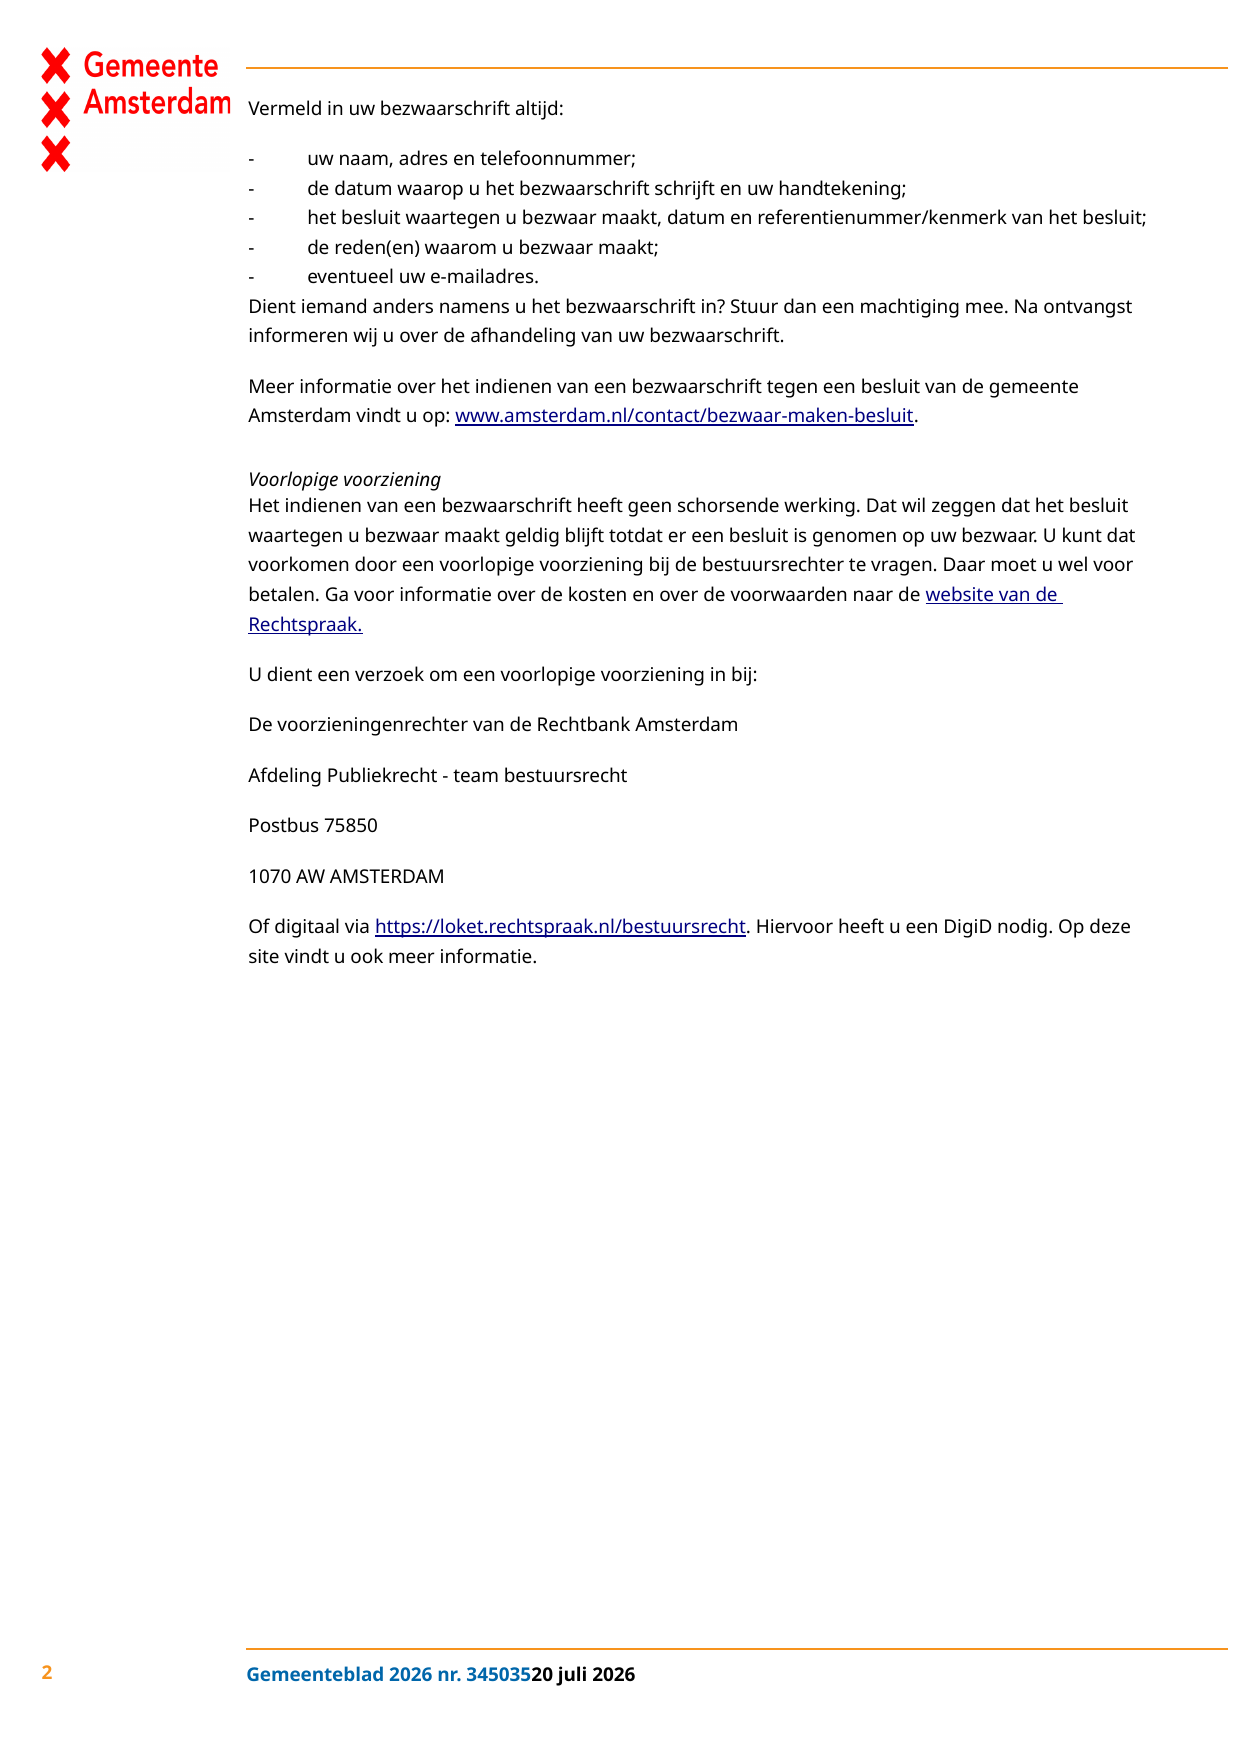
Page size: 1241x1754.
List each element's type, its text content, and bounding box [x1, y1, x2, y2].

text Meer informatie over het indienen van een bezwaarschrift tegen een besluit van de gemeente Amsterdam vindt u op: www.amsterdam.nl/contact/bezwaar-maken-besluit. [248, 373, 1152, 428]
text Afdeling Publiekrecht - team bestuursrecht [248, 762, 1152, 788]
text Postbus 75850 [248, 812, 1152, 838]
text 1070 AW AMSTERDAM [248, 863, 1152, 888]
text Dient iemand anders namens u het bezwaarschrift in? Stuur dan een machtiging mee. Na ontvangst informeren wij u over de afhandeling van uw bezwaarschrift. [248, 293, 1152, 348]
list de datum waarop u het bezwaarschrift schrijft en uw handtekening; [248, 175, 1152, 201]
text Het indienen van een bezwaarschrift heeft geen schorsende werking. Dat wil zeggen dat het besluit waartegen u bezwaar maakt geldig blijft totdat er een besluit is genomen op uw bezwaar. U kunt dat voorkomen door een voorlopige voorziening bij de bestuursrechter te vragen. Daar moet u wel voor betalen. Ga voor informatie over de kosten en over de voorwaarden naar de website van de Rechtspraak. [248, 492, 1152, 636]
text U dient een verzoek om een voorlopige voorziening in bij: [248, 661, 1152, 687]
list het besluit waartegen u bezwaar maakt, datum en referentienummer/kenmerk van het besluit; [248, 204, 1152, 230]
text Voorlopige voorziening [248, 467, 1152, 492]
list eventueel uw e-mailadres. [248, 263, 1152, 289]
list uw naam, adres en telefoonnummer; [248, 145, 1152, 171]
list de reden(en) waarom u bezwaar maakt; [248, 234, 1152, 260]
text Vermeld in uw bezwaarschrift altijd: [248, 95, 1152, 121]
text Of digitaal via https://loket.rechtspraak.nl/bestuursrecht. Hiervoor heeft u een DigiD nodig. Op deze site vindt u ook meer informatie. [248, 913, 1152, 968]
picture [41, 47, 231, 172]
text De voorzieningenrechter van de Rechtbank Amsterdam [248, 712, 1152, 737]
